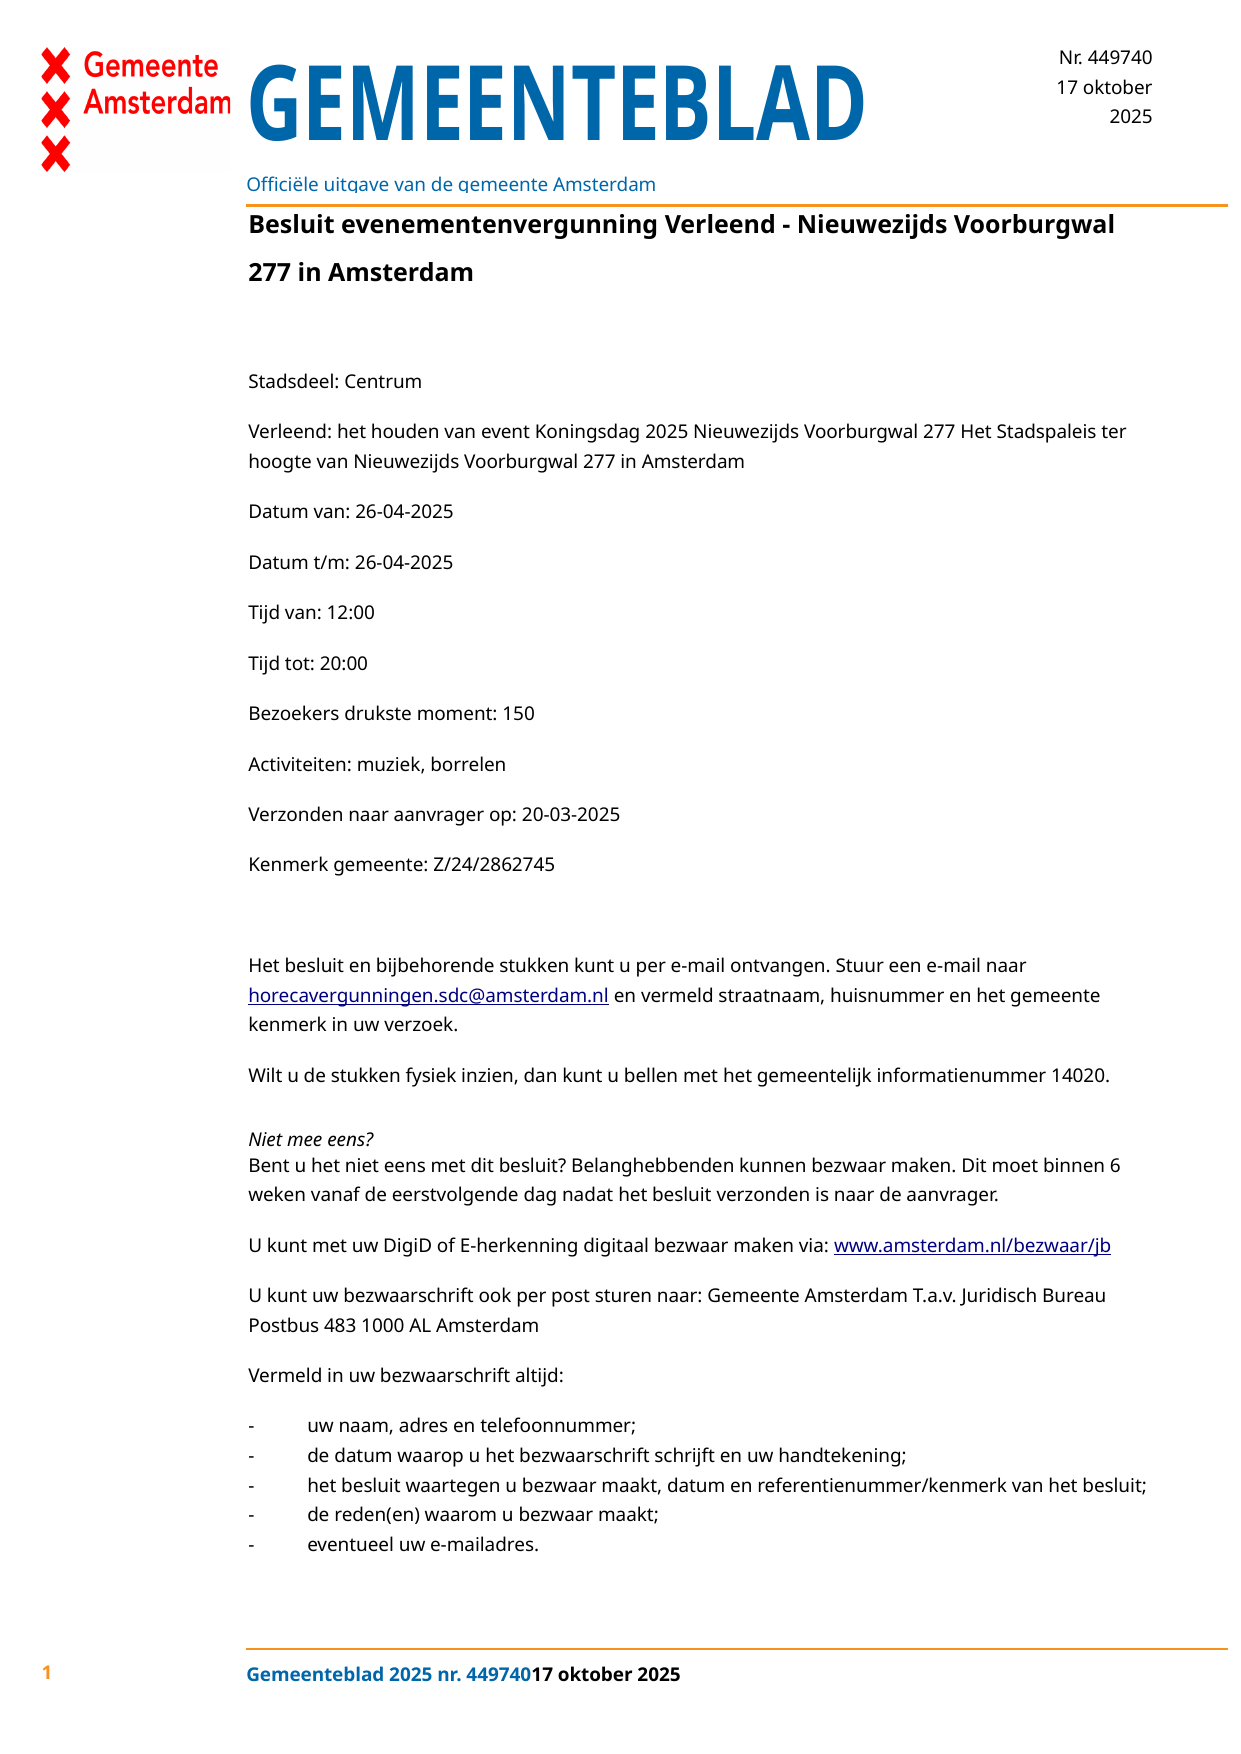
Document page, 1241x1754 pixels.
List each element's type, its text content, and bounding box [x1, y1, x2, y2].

text Besluit evenementenvergunning Verleend - Nieuwezijds Voorburgwal 277 in Amsterdam [248, 207, 1152, 288]
text Verzonden naar aanvrager op: 20-03-2025 [248, 801, 1152, 827]
list uw naam, adres en telefoonnummer; [248, 1413, 1152, 1438]
text Bent u het niet eens met dit besluit? Belanghebbenden kunnen bezwaar maken. Dit moet binnen 6 weken vanaf de eerstvolgende dag nadat het besluit verzonden is naar de aanvrager. [248, 1152, 1152, 1207]
text Wilt u de stukken fysiek inzien, dan kunt u bellen met het gemeentelijk informatienummer 14020. [248, 1062, 1152, 1088]
list de reden(en) waarom u bezwaar maakt; [248, 1501, 1152, 1527]
text Datum van: 26-04-2025 [248, 499, 1152, 524]
text Tijd van: 12:00 [248, 599, 1152, 625]
text Verleend: het houden van event Koningsdag 2025 Nieuwezijds Voorburgwal 277 Het Stadspaleis ter hoogte van Nieuwezijds Voorburgwal 277 in Amsterdam [248, 419, 1152, 474]
text U kunt uw bezwaarschrift ook per post sturen naar: Gemeente Amsterdam T.a.v. Juridisch Bureau Postbus 483 1000 AL Amsterdam [248, 1282, 1152, 1337]
list de datum waarop u het bezwaarschrift schrijft en uw handtekening; [248, 1442, 1152, 1468]
text Niet mee eens? [248, 1126, 1152, 1152]
text Stadsdeel: Centrum [248, 368, 1152, 394]
picture [41, 47, 231, 172]
text Tijd tot: 20:00 [248, 650, 1152, 676]
text Bezoekers drukste moment: 150 [248, 700, 1152, 726]
text Kenmerk gemeente: Z/24/2862745 [248, 852, 1152, 877]
list eventueel uw e-mailadres. [248, 1531, 1152, 1557]
text U kunt met uw DigiD of E-herkenning digitaal bezwaar maken via: www.amsterdam.nl/bezwaar/jb [248, 1232, 1152, 1257]
text Activiteiten: muziek, borrelen [248, 751, 1152, 777]
text Het besluit en bijbehorende stukken kunt u per e-mail ontvangen. Stuur een e-mail naar horecavergunningen.sdc@amsterdam.nl en vermeld straatnaam, huisnummer en het gemeente kenmerk in uw verzoek. [248, 952, 1152, 1037]
list het besluit waartegen u bezwaar maakt, datum en referentienummer/kenmerk van het besluit; [248, 1472, 1152, 1497]
text Vermeld in uw bezwaarschrift altijd: [248, 1362, 1152, 1388]
text Datum t/m: 26-04-2025 [248, 549, 1152, 575]
